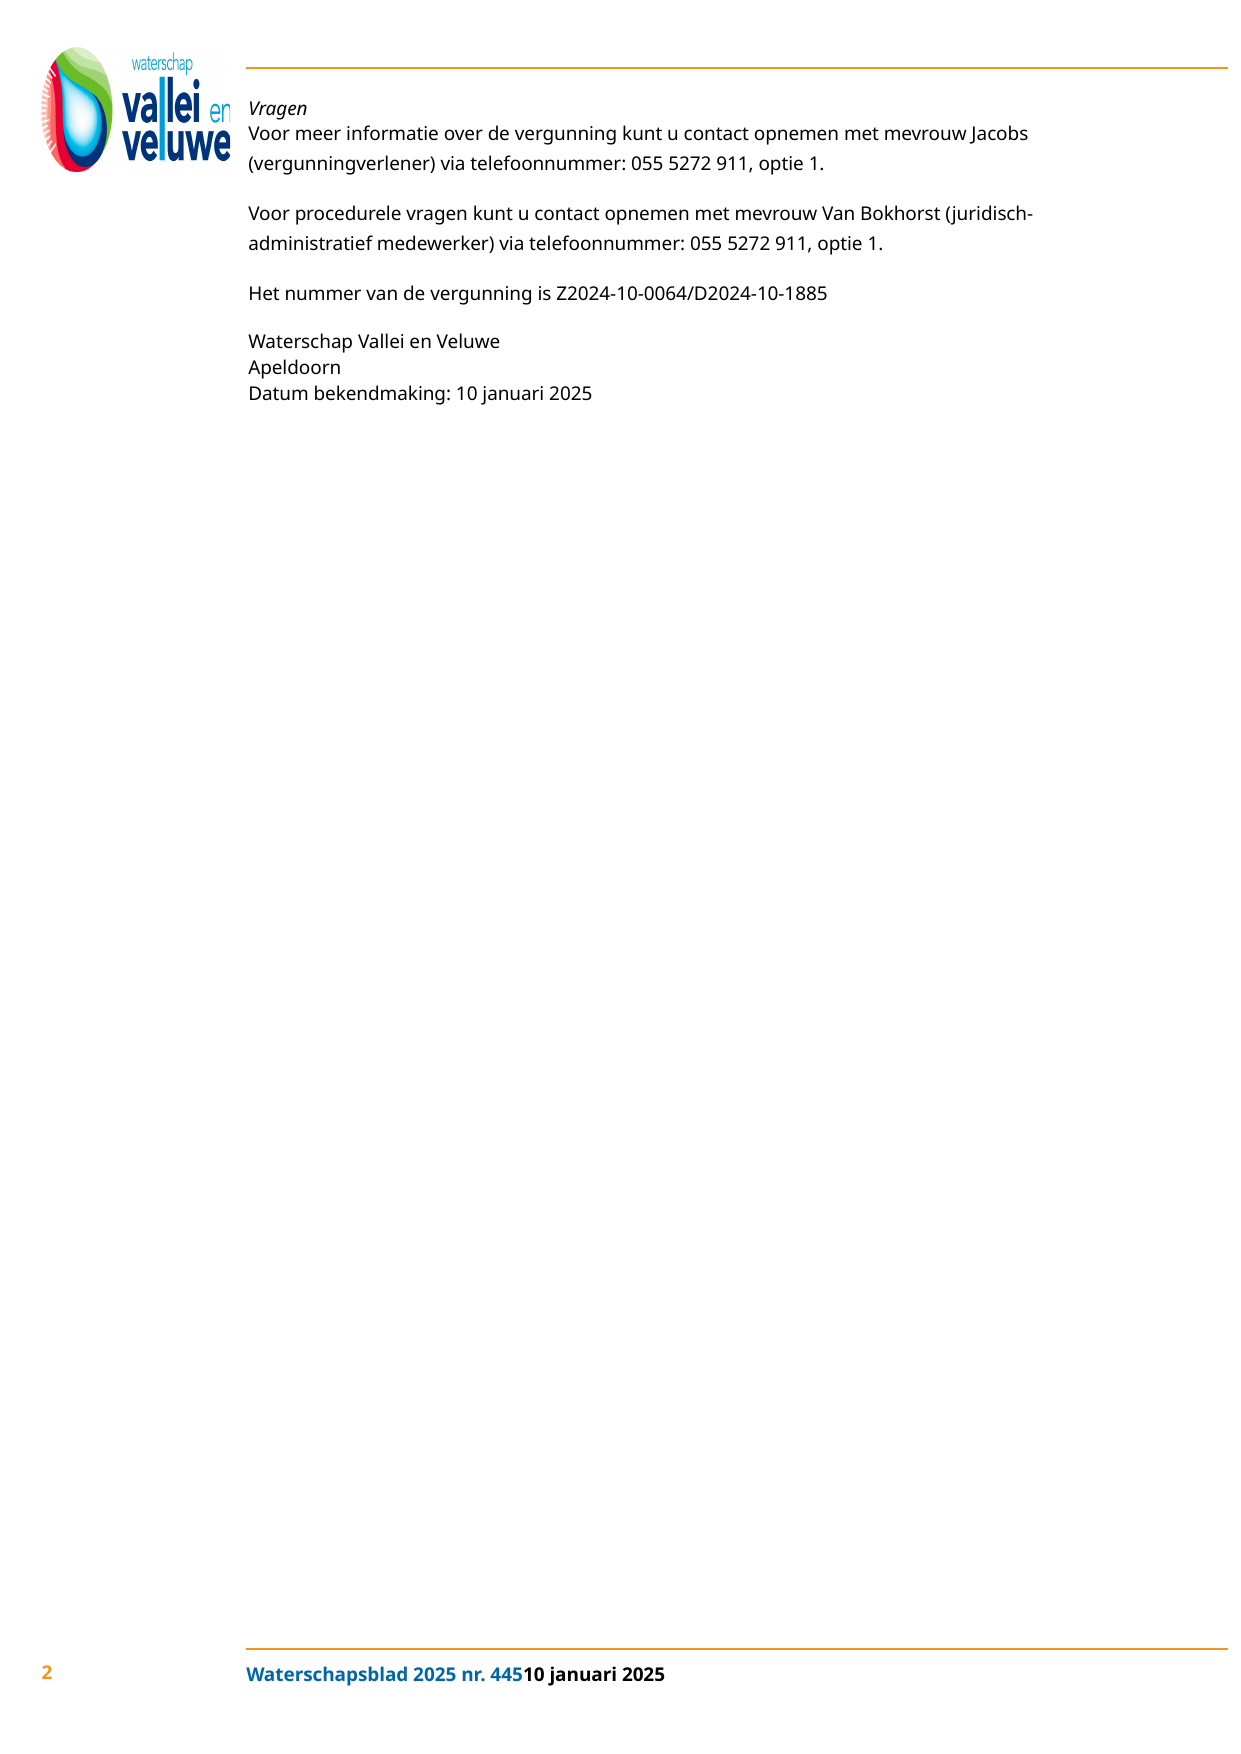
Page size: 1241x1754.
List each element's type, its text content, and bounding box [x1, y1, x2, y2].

text Datum bekendmaking: 10 januari 2025 [248, 380, 1152, 406]
text Voor procedurele vragen kunt u contact opnemen met mevrouw Van Bokhorst (juridisch-administratief medewerker) via telefoonnummer: 055 5272 911, optie 1. [248, 201, 1152, 256]
text Het nummer van de vergunning is Z2024-10-0064/D2024-10-1885 [248, 281, 1152, 306]
picture [41, 47, 231, 172]
text Apeldoorn [248, 354, 1152, 380]
text Vragen [248, 95, 1152, 121]
text Waterschap Vallei en Veluwe [248, 328, 1152, 354]
text Voor meer informatie over de vergunning kunt u contact opnemen met mevrouw Jacobs (vergunningverlener) via telefoonnummer: 055 5272 911, optie 1. [248, 121, 1152, 176]
